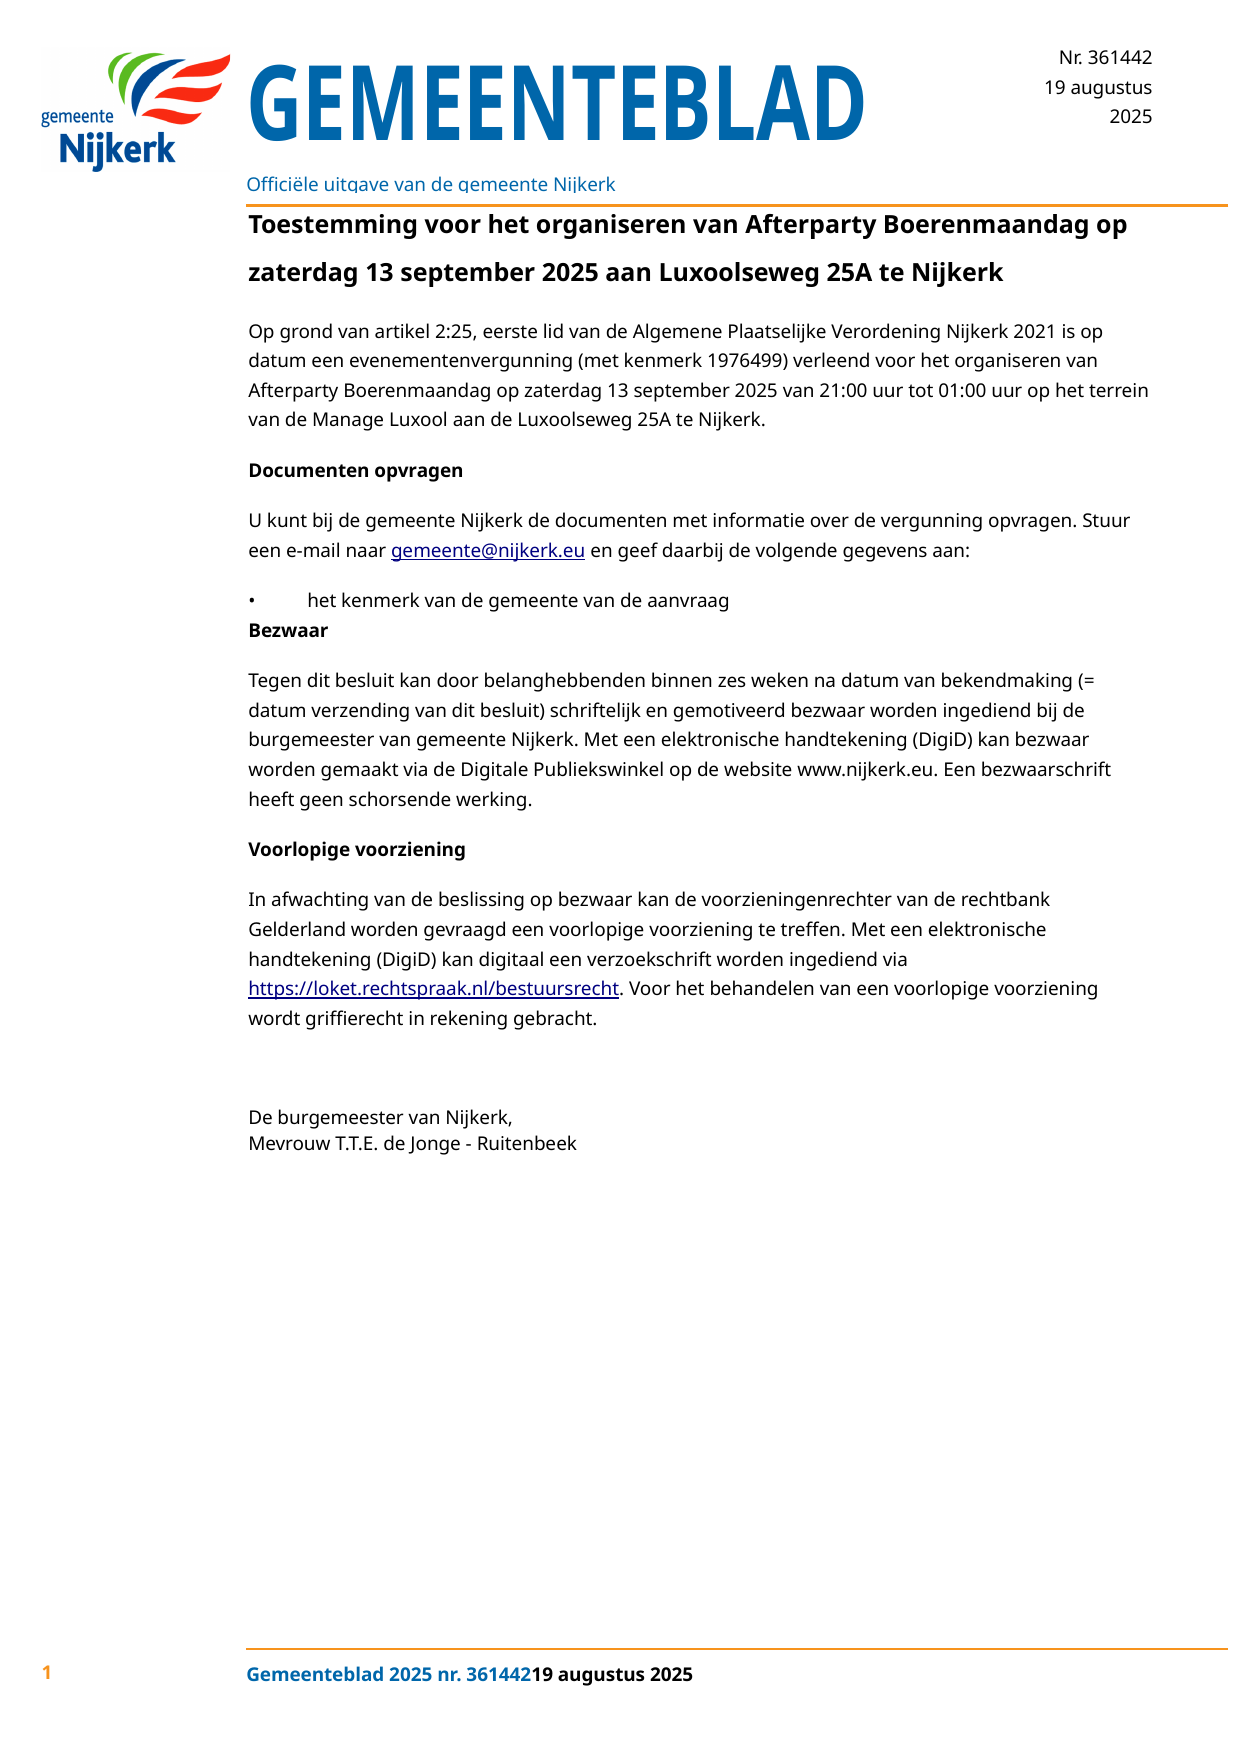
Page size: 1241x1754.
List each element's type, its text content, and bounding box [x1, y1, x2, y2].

text Op grond van artikel 2:25, eerste lid van de Algemene Plaatselijke Verordening Nijkerk 2021 is op datum een evenementenvergunning (met kenmerk 1976499) verleend voor het organiseren van Afterparty Boerenmaandag op zaterdag 13 september 2025 van 21:00 uur tot 01:00 uur op het terrein van de Manage Luxool aan de Luxoolseweg 25A te Nijkerk. [248, 318, 1152, 432]
text U kunt bij de gemeente Nijkerk de documenten met informatie over de vergunning opvragen. Stuur een e-mail naar gemeente@nijkerk.eu en geef daarbij de volgende gegevens aan: [248, 507, 1152, 563]
text Voorlopige voorziening [248, 836, 1152, 862]
text Documenten opvragen [248, 457, 1152, 483]
list het kenmerk van de gemeente van de aanvraag [248, 587, 1152, 613]
text In afwachting van de beslissing op bezwaar kan de voorzieningenrechter van de rechtbank Gelderland worden gevraagd een voorlopige voorziening te treffen. Met een elektronische handtekening (DigiD) kan digitaal een verzoekschrift worden ingediend via https://loket.rechtspraak.nl/bestuursrecht. Voor het behandelen van een voorlopige voorziening wordt griffierecht in rekening gebracht. [248, 887, 1152, 1031]
text Bezwaar [248, 617, 1152, 643]
text De burgemeester van Nijkerk, [248, 1104, 1152, 1130]
picture [41, 47, 231, 172]
text Tegen dit besluit kan door belanghebbenden binnen zes weken na datum van bekendmaking (= datum verzending van dit besluit) schriftelijk en gemotiveerd bezwaar worden ingediend bij de burgemeester van gemeente Nijkerk. Met een elektronische handtekening (DigiD) kan bezwaar worden gemaakt via de Digitale Publiekswinkel op de website www.nijkerk.eu. Een bezwaarschrift heeft geen schorsende werking. [248, 667, 1152, 812]
text Mevrouw T.T.E. de Jonge - Ruitenbeek [248, 1130, 1152, 1156]
text Toestemming voor het organiseren van Afterparty Boerenmaandag op zaterdag 13 september 2025 aan Luxoolseweg 25A te Nijkerk [248, 207, 1152, 288]
